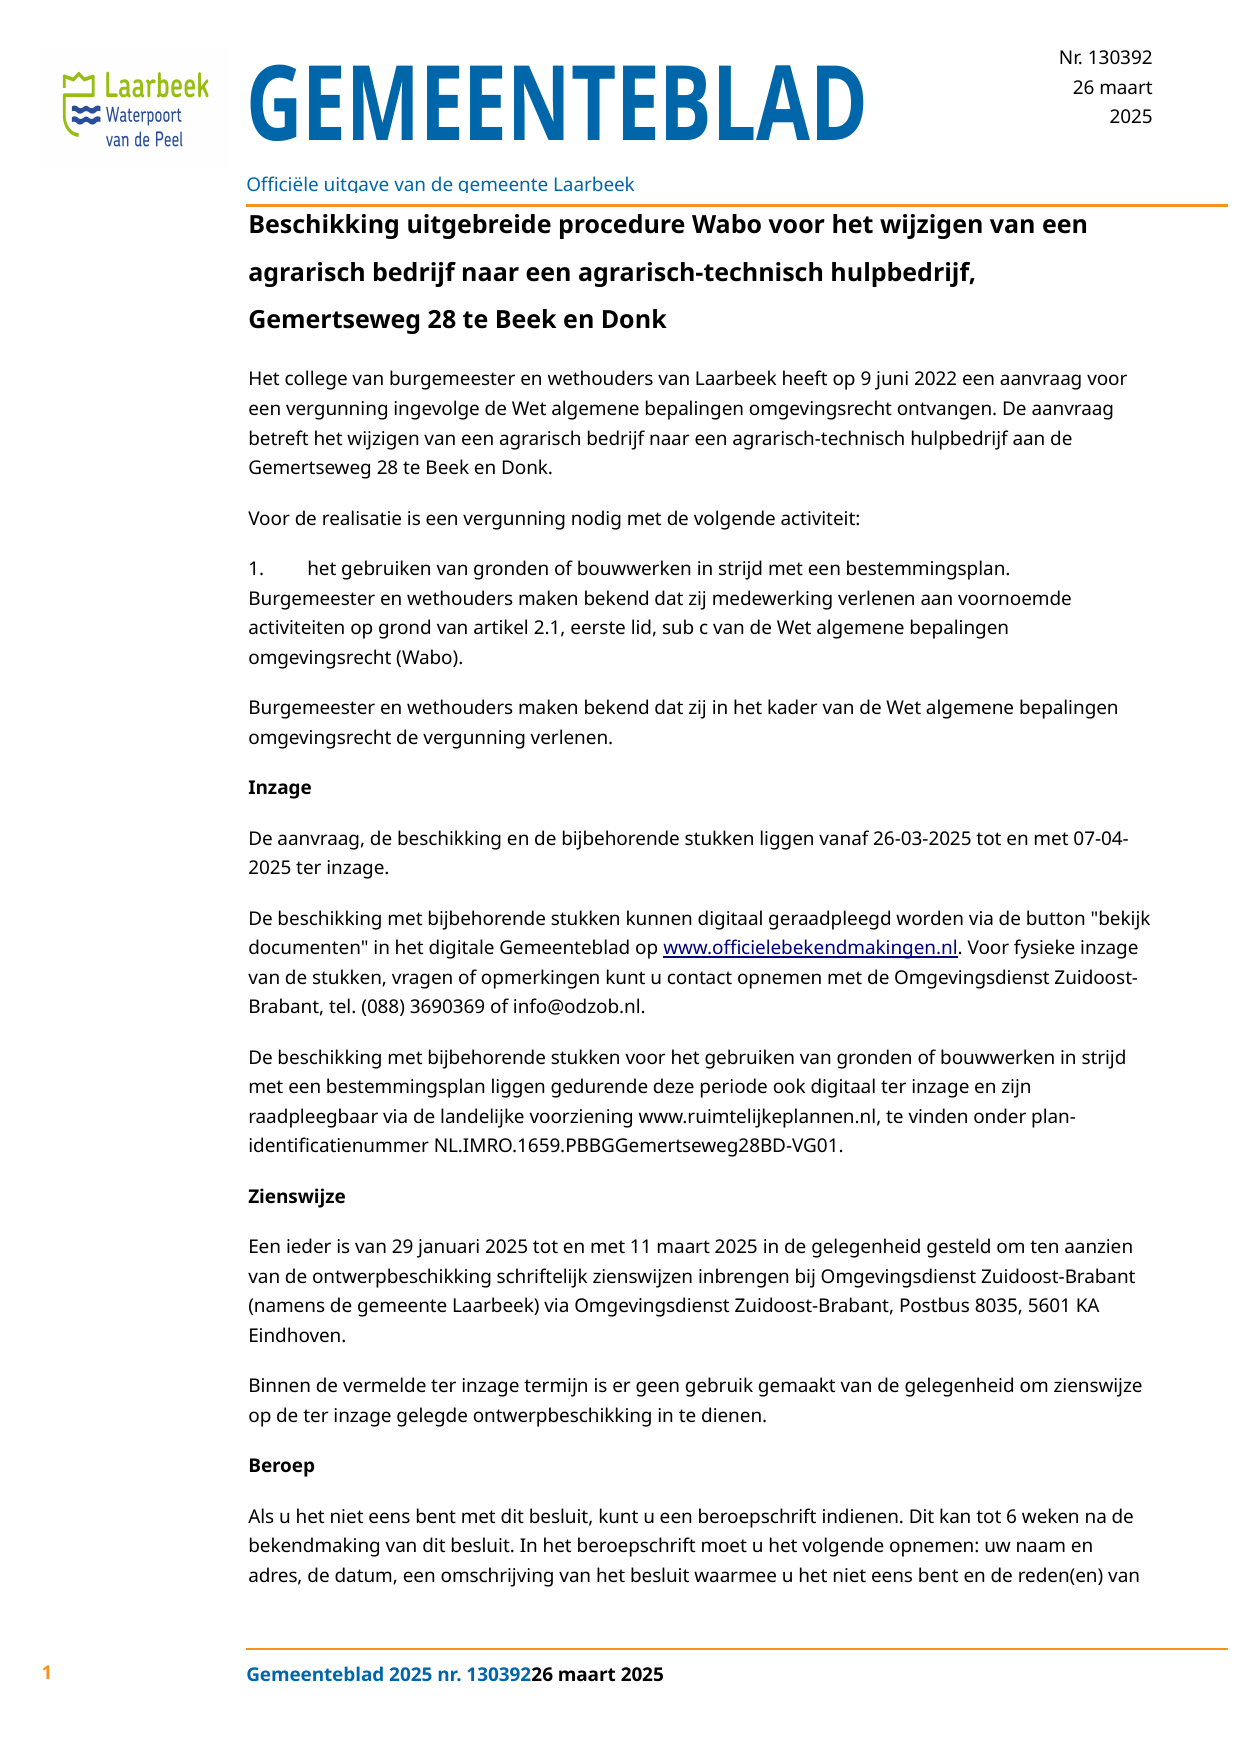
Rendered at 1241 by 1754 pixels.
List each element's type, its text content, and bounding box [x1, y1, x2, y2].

text Het college van burgemeester en wethouders van Laarbeek heeft op 9 juni 2022 een aanvraag voor een vergunning ingevolge de Wet algemene bepalingen omgevingsrecht ontvangen. De aanvraag betreft het wijzigen van een agrarisch bedrijf naar een agrarisch-technisch hulpbedrijf aan de Gemertseweg 28 te Beek en Donk. [248, 366, 1152, 480]
list het gebruiken van gronden of bouwwerken in strijd met een bestemmingsplan. [248, 555, 1152, 581]
text De aanvraag, de beschikking en de bijbehorende stukken liggen vanaf 26-03-2025 tot en met 07-04-2025 ter inzage. [248, 825, 1152, 880]
picture [41, 47, 231, 172]
text Burgemeester en wethouders maken bekend dat zij in het kader van de Wet algemene bepalingen omgevingsrecht de vergunning verlenen. [248, 694, 1152, 749]
text De beschikking met bijbehorende stukken kunnen digitaal geraadpleegd worden via de button "bekijk documenten" in het digitale Gemeenteblad op www.officielebekendmakingen.nl. Voor fysieke inzage van de stukken, vragen of opmerkingen kunt u contact opnemen met de Omgevingsdienst Zuidoost-Brabant, tel. (088) 3690369 of info@odzob.nl. [248, 905, 1152, 1019]
text Inzage [248, 774, 1152, 800]
text De beschikking met bijbehorende stukken voor het gebruiken van gronden of bouwwerken in strijd met een bestemmingsplan liggen gedurende deze periode ook digitaal ter inzage en zijn raadpleegbaar via de landelijke voorziening www.ruimtelijkeplannen.nl, te vinden onder plan-identificatienummer NL.IMRO.1659.PBBGGemertseweg28BD-VG01. [248, 1044, 1152, 1158]
text Als u het niet eens bent met dit besluit, kunt u een beroepschrift indienen. Dit kan tot 6 weken na de bekendmaking van dit besluit. In het beroepschrift moet u het volgende opnemen: uw naam en adres, de datum, een omschrijving van het besluit waarmee u het niet eens bent en de reden(en) van [248, 1503, 1152, 1588]
text Burgemeester en wethouders maken bekend dat zij medewerking verlenen aan voornoemde activiteiten op grond van artikel 2.1, eerste lid, sub c van de Wet algemene bepalingen omgevingsrecht (Wabo). [248, 585, 1152, 669]
text Beroep [248, 1453, 1152, 1478]
text Een ieder is van 29 januari 2025 tot en met 11 maart 2025 in de gelegenheid gesteld om ten aanzien van de ontwerpbeschikking schriftelijk zienswijzen inbrengen bij Omgevingsdienst Zuidoost-Brabant (namens de gemeente Laarbeek) via Omgevingsdienst Zuidoost-Brabant, Postbus 8035, 5601 KA Eindhoven. [248, 1233, 1152, 1348]
text Voor de realisatie is een vergunning nodig met de volgende activiteit: [248, 505, 1152, 530]
text Zienswijze [248, 1183, 1152, 1209]
text Beschikking uitgebreide procedure Wabo voor het wijzigen van een agrarisch bedrijf naar een agrarisch-technisch hulpbedrijf, Gemertseweg 28 te Beek en Donk [248, 207, 1152, 336]
text Binnen de vermelde ter inzage termijn is er geen gebruik gemaakt van de gelegenheid om zienswijze op de ter inzage gelegde ontwerpbeschikking in te dienen. [248, 1373, 1152, 1428]
